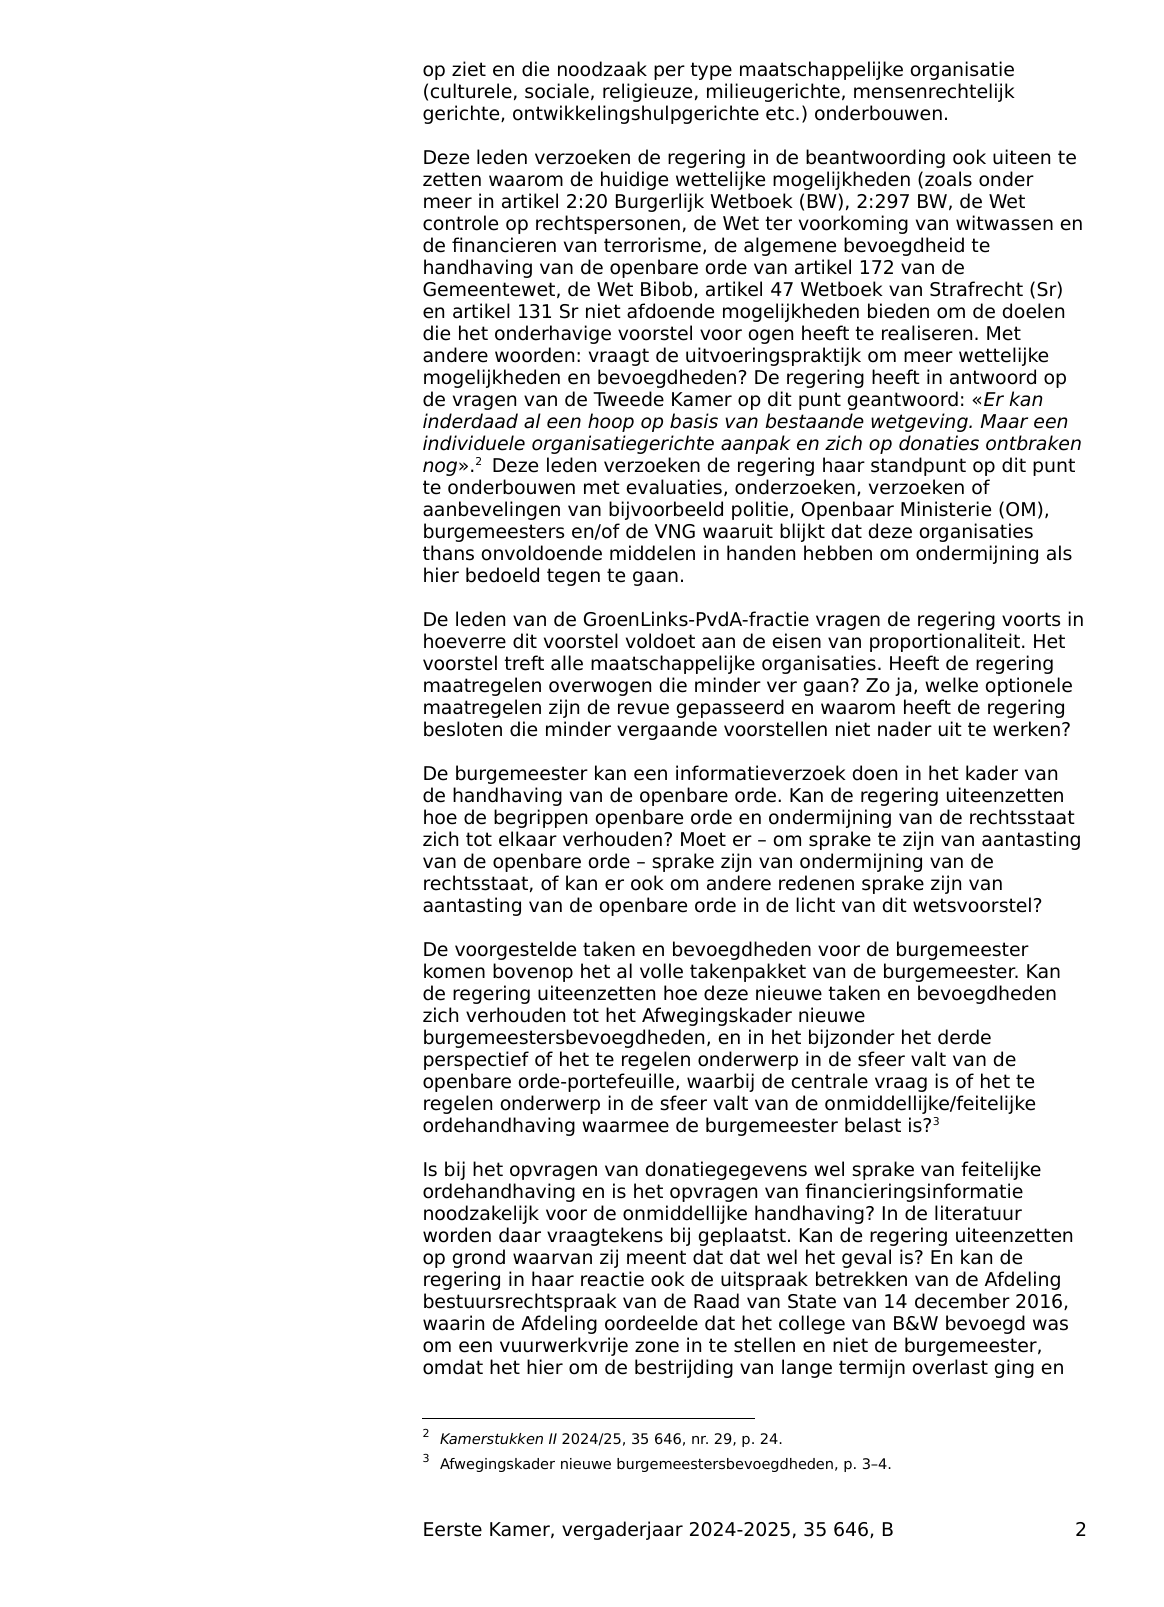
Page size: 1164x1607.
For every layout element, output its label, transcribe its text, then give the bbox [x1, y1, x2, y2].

text Kamerstukken II 2024/25, 35 646, nr. 29, p. 24. [422, 1427, 1087, 1449]
text De leden van de GroenLinks-PvdA-fractie vragen de regering voorts in hoeverre dit voorstel voldoet aan de eisen van proportionaliteit. Het voorstel treft alle maatschappelijke organisaties. Heeft de regering maatregelen overwogen die minder ver gaan? Zo ja, welke optionele maatregelen zijn de revue gepasseerd en waarom heeft de regering besloten die minder vergaande voorstellen niet nader uit te werken? [422, 609, 1087, 741]
text Deze leden verzoeken de regering in de beantwoording ook uiteen te zetten waarom de huidige wettelijke mogelijkheden (zoals onder meer in artikel 2:20 Burgerlijk Wetboek (BW), 2:297 BW, de Wet controle op rechtspersonen, de Wet ter voorkoming van witwassen en de financieren van terrorisme, de algemene bevoegdheid te handhaving van de openbare orde van artikel 172 van de Gemeentewet, de Wet Bibob, artikel 47 Wetboek van Strafrecht (Sr) en artikel 131 Sr niet afdoende mogelijkheden bieden om de doelen die het onderhavige voorstel voor ogen heeft te realiseren. Met andere woorden: vraagt de uitvoeringspraktijk om meer wettelijke mogelijkheden en bevoegdheden? De regering heeft in antwoord op de vragen van de Tweede Kamer op dit punt geantwoord: «Er kan inderdaad al een hoop op basis van bestaande wetgeving. Maar een individuele organisatiegerichte aanpak en zich op donaties ontbraken nog». Deze leden verzoeken de regering haar standpunt op dit punt te onderbouwen met evaluaties, onderzoeken, verzoeken of aanbevelingen van bijvoorbeeld politie, Openbaar Ministerie (OM), burgemeesters en/of de VNG waaruit blijkt dat deze organisaties thans onvoldoende middelen in handen hebben om ondermijning als hier bedoeld tegen te gaan. [422, 147, 1087, 587]
text De burgemeester kan een informatieverzoek doen in het kader van de handhaving van de openbare orde. Kan de regering uiteenzetten hoe de begrippen openbare orde en ondermijning van de rechtsstaat zich tot elkaar verhouden? Moet er – om sprake te zijn van aantasting van de openbare orde – sprake zijn van ondermijning van de rechtsstaat, of kan er ook om andere redenen sprake zijn van aantasting van de openbare orde in de licht van dit wetsvoorstel? [422, 763, 1087, 917]
text De voorgestelde taken en bevoegdheden voor de burgemeester komen bovenop het al volle takenpakket van de burgemeester. Kan de regering uiteenzetten hoe deze nieuwe taken en bevoegdheden zich verhouden tot het Afwegingskader nieuwe burgemeestersbevoegdheden, en in het bijzonder het derde perspectief of het te regelen onderwerp in de sfeer valt van de openbare orde-portefeuille, waarbij de centrale vraag is of het te regelen onderwerp in de sfeer valt van de onmiddellijke/feitelijke ordehandhaving waarmee de burgemeester belast is? [422, 939, 1087, 1137]
text Afwegingskader nieuwe burgemeestersbevoegdheden, p. 3–4. [422, 1452, 1087, 1474]
text Is bij het opvragen van donatiegegevens wel sprake van feitelijke ordehandhaving en is het opvragen van financieringsinformatie noodzakelijk voor de onmiddellijke handhaving? In de literatuur worden daar vraagtekens bij geplaatst. Kan de regering uiteenzetten op grond waarvan zij meent dat dat wel het geval is? En kan de regering in haar reactie ook de uitspraak betrekken van de Afdeling bestuursrechtspraak van de Raad van State van 14 december 2016, waarin de Afdeling oordeelde dat het college van B&W bevoegd was om een vuurwerkvrije zone in te stellen en niet de burgemeester, omdat het hier om de bestrijding van lange termijn overlast ging en [422, 1159, 1087, 1379]
text op ziet en die noodzaak per type maatschappelijke organisatie (culturele, sociale, religieuze, milieugerichte, mensenrechtelijk gerichte, ontwikkelingshulpgerichte etc.) onderbouwen. [422, 59, 1087, 125]
